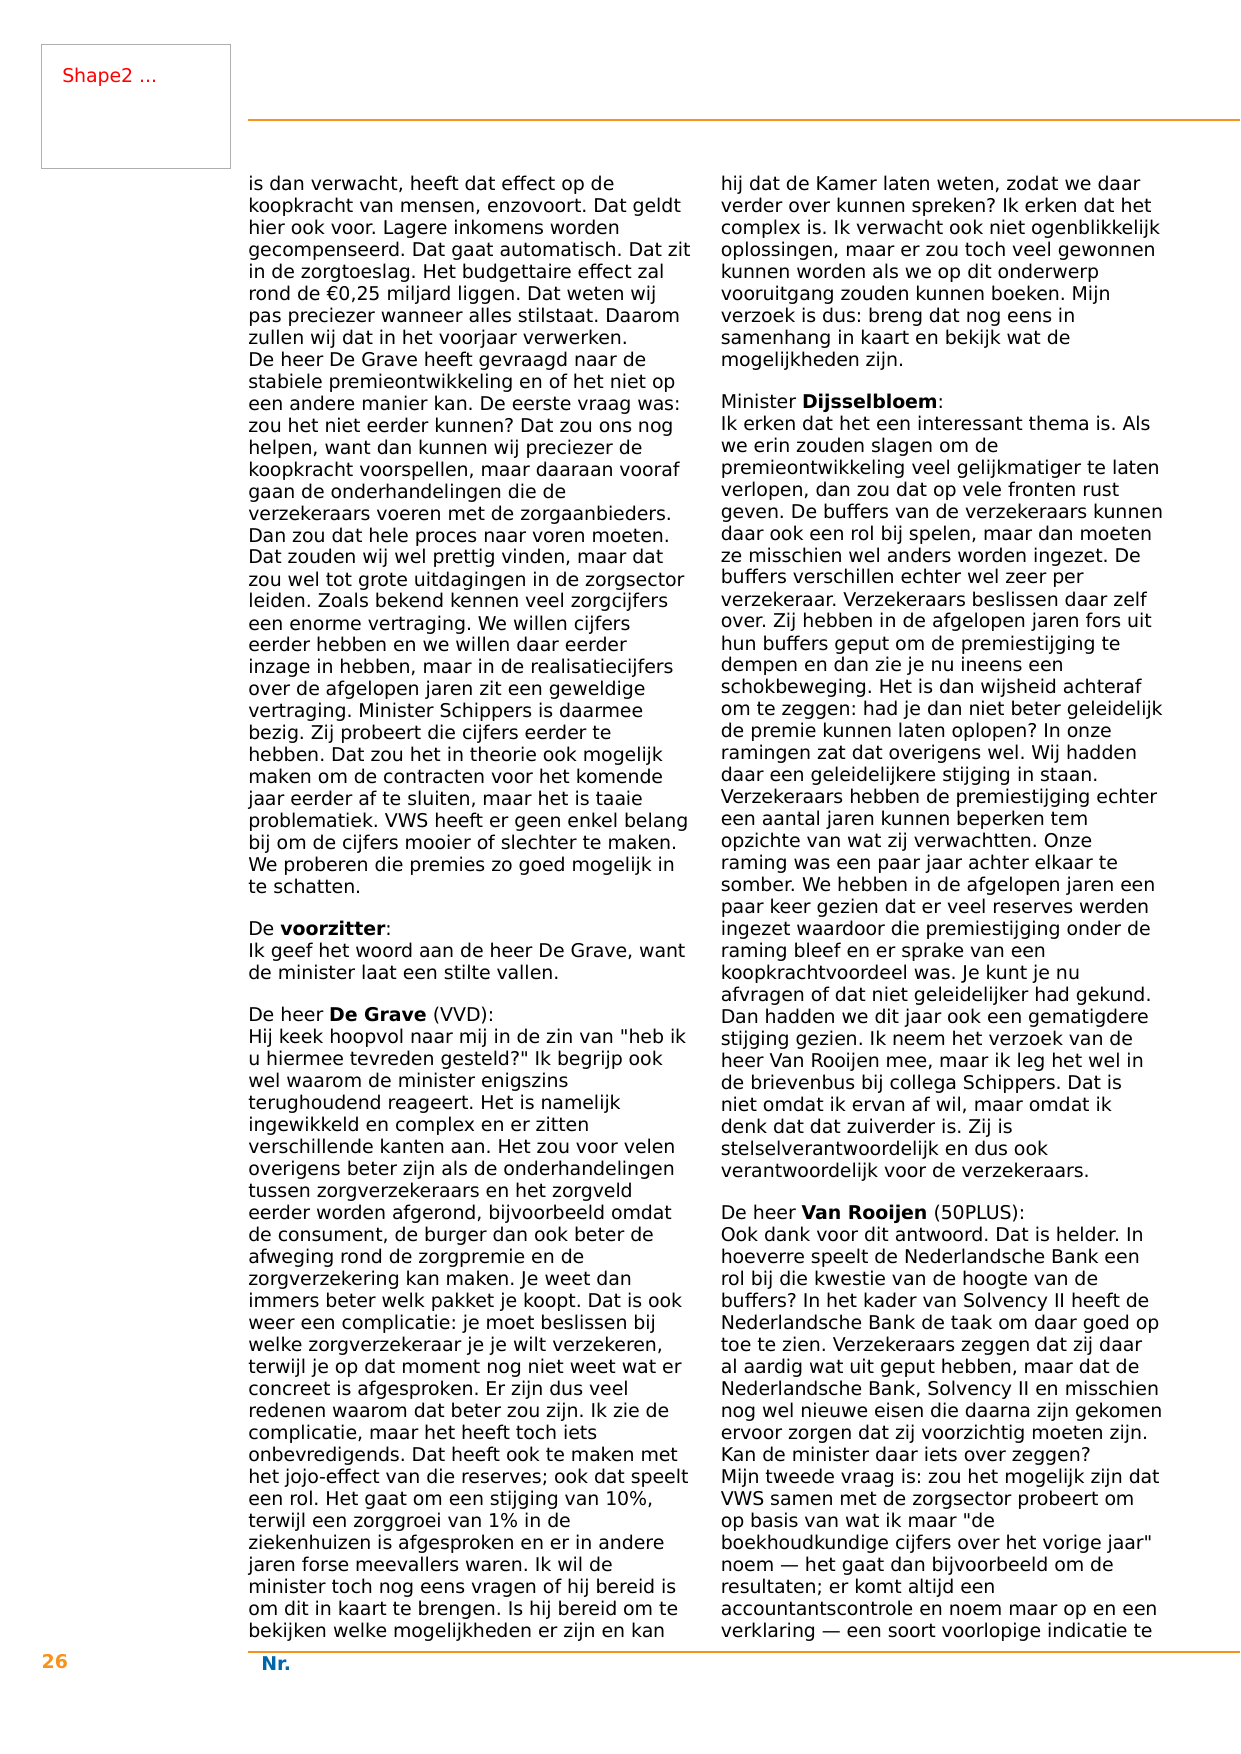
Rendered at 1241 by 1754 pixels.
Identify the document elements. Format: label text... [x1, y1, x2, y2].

text is dan verwacht, heeft dat effect op de koopkracht van mensen, enzovoort. Dat geldt hier ook voor. Lagere inkomens worden gecompenseerd. Dat gaat automatisch. Dat zit in de zorgtoeslag. Het budgettaire effect zal rond de €0,25 miljard liggen. Dat weten wij pas preciezer wanneer alles stilstaat. Daarom zullen wij dat in het voorjaar verwerken. [248, 173, 691, 349]
text De heer Van Rooijen (50PLUS): [721, 1202, 1163, 1224]
text Ook dank voor dit antwoord. Dat is helder. In hoeverre speelt de Nederlandsche Bank een rol bij die kwestie van de hoogte van de buffers? In het kader van Solvency II heeft de Nederlandsche Bank de taak om daar goed op toe te zien. Verzekeraars zeggen dat zij daar al aardig wat uit geput hebben, maar dat de Nederlandsche Bank, Solvency II en misschien nog wel nieuwe eisen die daarna zijn gekomen ervoor zorgen dat zij voorzichtig moeten zijn. Kan de minister daar iets over zeggen? [721, 1224, 1163, 1466]
text De heer De Grave (VVD): [248, 1004, 691, 1026]
text De voorzitter: [248, 918, 691, 940]
text Ik erken dat het een interessant thema is. Als we erin zouden slagen om de premieontwikkeling veel gelijkmatiger te laten verlopen, dan zou dat op vele fronten rust geven. De buffers van de verzekeraars kunnen daar ook een rol bij spelen, maar dan moeten ze misschien wel anders worden ingezet. De buffers verschillen echter wel zeer per verzekeraar. Verzekeraars beslissen daar zelf over. Zij hebben in de afgelopen jaren fors uit hun buffers geput om de premiestijging te dempen en dan zie je nu ineens een schokbeweging. Het is dan wijsheid achteraf om te zeggen: had je dan niet beter geleidelijk de premie kunnen laten oplopen? In onze ramingen zat dat overigens wel. Wij hadden daar een geleidelijkere stijging in staan. Verzekeraars hebben de premiestijging echter een aantal jaren kunnen beperken tem opzichte van wat zij verwachtten. Onze raming was een paar jaar achter elkaar te somber. We hebben in de afgelopen jaren een paar keer gezien dat er veel reserves werden ingezet waardoor die premiestijging onder de raming bleef en er sprake van een koopkrachtvoordeel was. Je kunt je nu afvragen of dat niet geleidelijker had gekund. Dan hadden we dit jaar ook een gematigdere stijging gezien. Ik neem het verzoek van de heer Van Rooijen mee, maar ik leg het wel in de brievenbus bij collega Schippers. Dat is niet omdat ik ervan af wil, maar omdat ik denk dat dat zuiverder is. Zij is stelselverantwoordelijk en dus ook verantwoordelijk voor de verzekeraars. [721, 413, 1163, 1182]
text De heer De Grave heeft gevraagd naar de stabiele premieontwikkeling en of het niet op een andere manier kan. De eerste vraag was: zou het niet eerder kunnen? Dat zou ons nog helpen, want dan kunnen wij preciezer de koopkracht voorspellen, maar daaraan vooraf gaan de onderhandelingen die de verzekeraars voeren met de zorgaanbieders. Dan zou dat hele proces naar voren moeten. Dat zouden wij wel prettig vinden, maar dat zou wel tot grote uitdagingen in de zorgsector leiden. Zoals bekend kennen veel zorgcijfers een enorme vertraging. We willen cijfers eerder hebben en we willen daar eerder inzage in hebben, maar in de realisatiecijfers over de afgelopen jaren zit een geweldige vertraging. Minister Schippers is daarmee bezig. Zij probeert die cijfers eerder te hebben. Dat zou het in theorie ook mogelijk maken om de contracten voor het komende jaar eerder af te sluiten, maar het is taaie problematiek. VWS heeft er geen enkel belang bij om de cijfers mooier of slechter te maken. We proberen die premies zo goed mogelijk in te schatten. [248, 349, 691, 898]
text hij dat de Kamer laten weten, zodat we daar verder over kunnen spreken? Ik erken dat het complex is. Ik verwacht ook niet ogenblikkelijk oplossingen, maar er zou toch veel gewonnen kunnen worden als we op dit onderwerp vooruitgang zouden kunnen boeken. Mijn verzoek is dus: breng dat nog eens in samenhang in kaart en bekijk wat de mogelijkheden zijn. [721, 173, 1163, 371]
text Ik geef het woord aan de heer De Grave, want de minister laat een stilte vallen. [248, 940, 691, 984]
text Mijn tweede vraag is: zou het mogelijk zijn dat VWS samen met de zorgsector probeert om op basis van wat ik maar "de boekhoudkundige cijfers over het vorige jaar" noem — het gaat dan bijvoorbeeld om de resultaten; er komt altijd een accountantscontrole en noem maar op en een verklaring — een soort voorlopige indicatie te [721, 1466, 1163, 1641]
text Hij keek hoopvol naar mij in de zin van "heb ik u hiermee tevreden gesteld?" Ik begrijp ook wel waarom de minister enigszins terughoudend reageert. Het is namelijk ingewikkeld en complex en er zitten verschillende kanten aan. Het zou voor velen overigens beter zijn als de onderhandelingen tussen zorgverzekeraars en het zorgveld eerder worden afgerond, bijvoorbeeld omdat de consument, de burger dan ook beter de afweging rond de zorgpremie en de zorgverzekering kan maken. Je weet dan immers beter welk pakket je koopt. Dat is ook weer een complicatie: je moet beslissen bij welke zorgverzekeraar je je wilt verzekeren, terwijl je op dat moment nog niet weet wat er concreet is afgesproken. Er zijn dus veel redenen waarom dat beter zou zijn. Ik zie de complicatie, maar het heeft toch iets onbevredigends. Dat heeft ook te maken met het jojo-effect van die reserves; ook dat speelt een rol. Het gaat om een stijging van 10%, terwijl een zorggroei van 1% in de ziekenhuizen is afgesproken en er in andere jaren forse meevallers waren. Ik wil de minister toch nog eens vragen of hij bereid is om dit in kaart te brengen. Is hij bereid om te bekijken welke mogelijkheden er zijn en kan [248, 1026, 691, 1641]
text Minister Dijsselbloem: [721, 391, 1163, 413]
